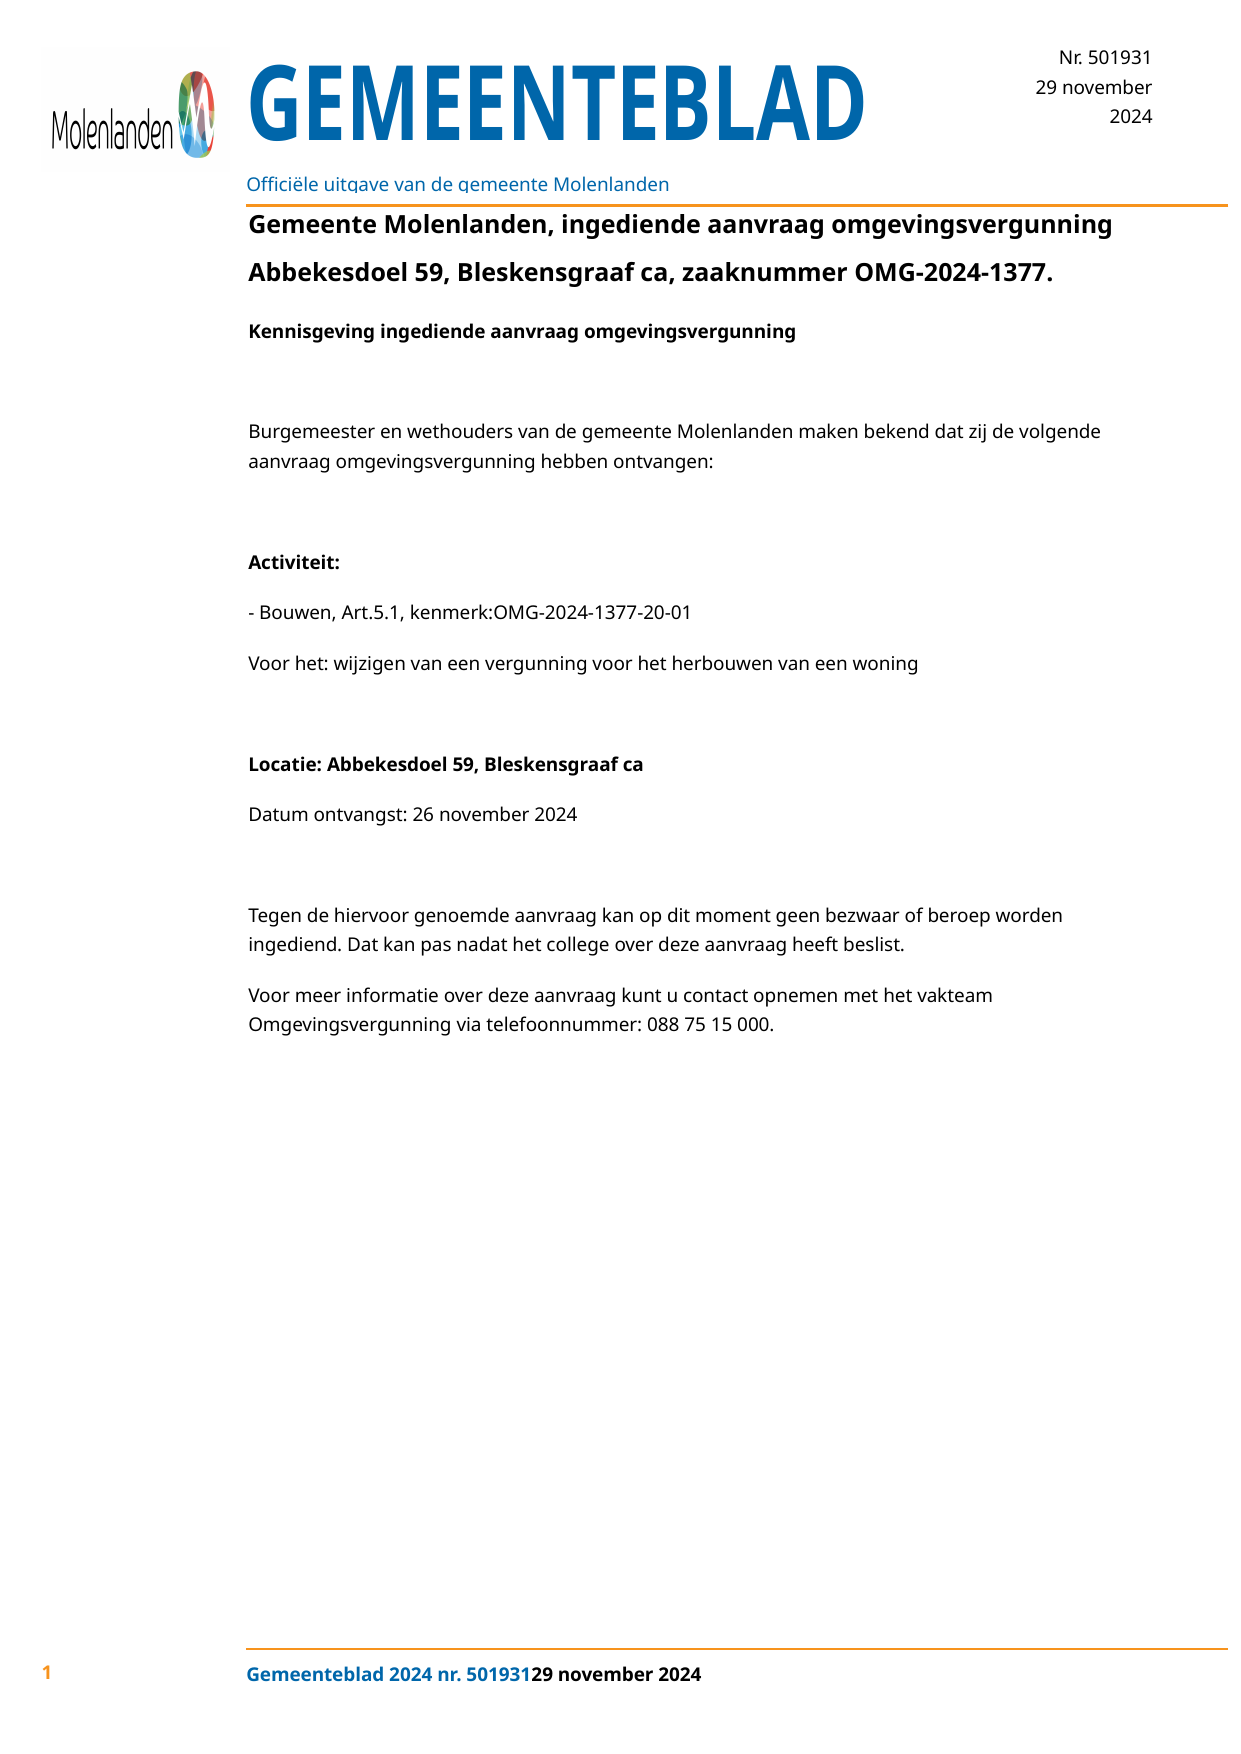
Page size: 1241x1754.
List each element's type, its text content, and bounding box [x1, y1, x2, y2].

text Voor het: wijzigen van een vergunning voor het herbouwen van een woning [248, 650, 1152, 676]
text Gemeente Molenlanden, ingediende aanvraag omgevingsvergunning Abbekesdoel 59, Bleskensgraaf ca, zaaknummer OMG-2024-1377. [248, 207, 1152, 288]
text Locatie: Abbekesdoel 59, Bleskensgraaf ca [248, 751, 1152, 777]
text Tegen de hiervoor genoemde aanvraag kan op dit moment geen bezwaar of beroep worden ingediend. Dat kan pas nadat het college over deze aanvraag heeft beslist. [248, 902, 1152, 957]
text Kennisgeving ingediende aanvraag omgevingsvergunning [248, 318, 1152, 344]
text Activiteit: [248, 549, 1152, 575]
text Datum ontvangst: 26 november 2024 [248, 801, 1152, 827]
text Voor meer informatie over deze aanvraag kunt u contact opnemen met het vakteam Omgevingsvergunning via telefoonnummer: 088 75 15 000. [248, 982, 1152, 1037]
text - Bouwen, Art.5.1, kenmerk:OMG-2024-1377-20-01 [248, 599, 1152, 625]
picture [41, 47, 231, 172]
text Burgemeester en wethouders van de gemeente Molenlanden maken bekend dat zij de volgende aanvraag omgevingsvergunning hebben ontvangen: [248, 419, 1152, 474]
